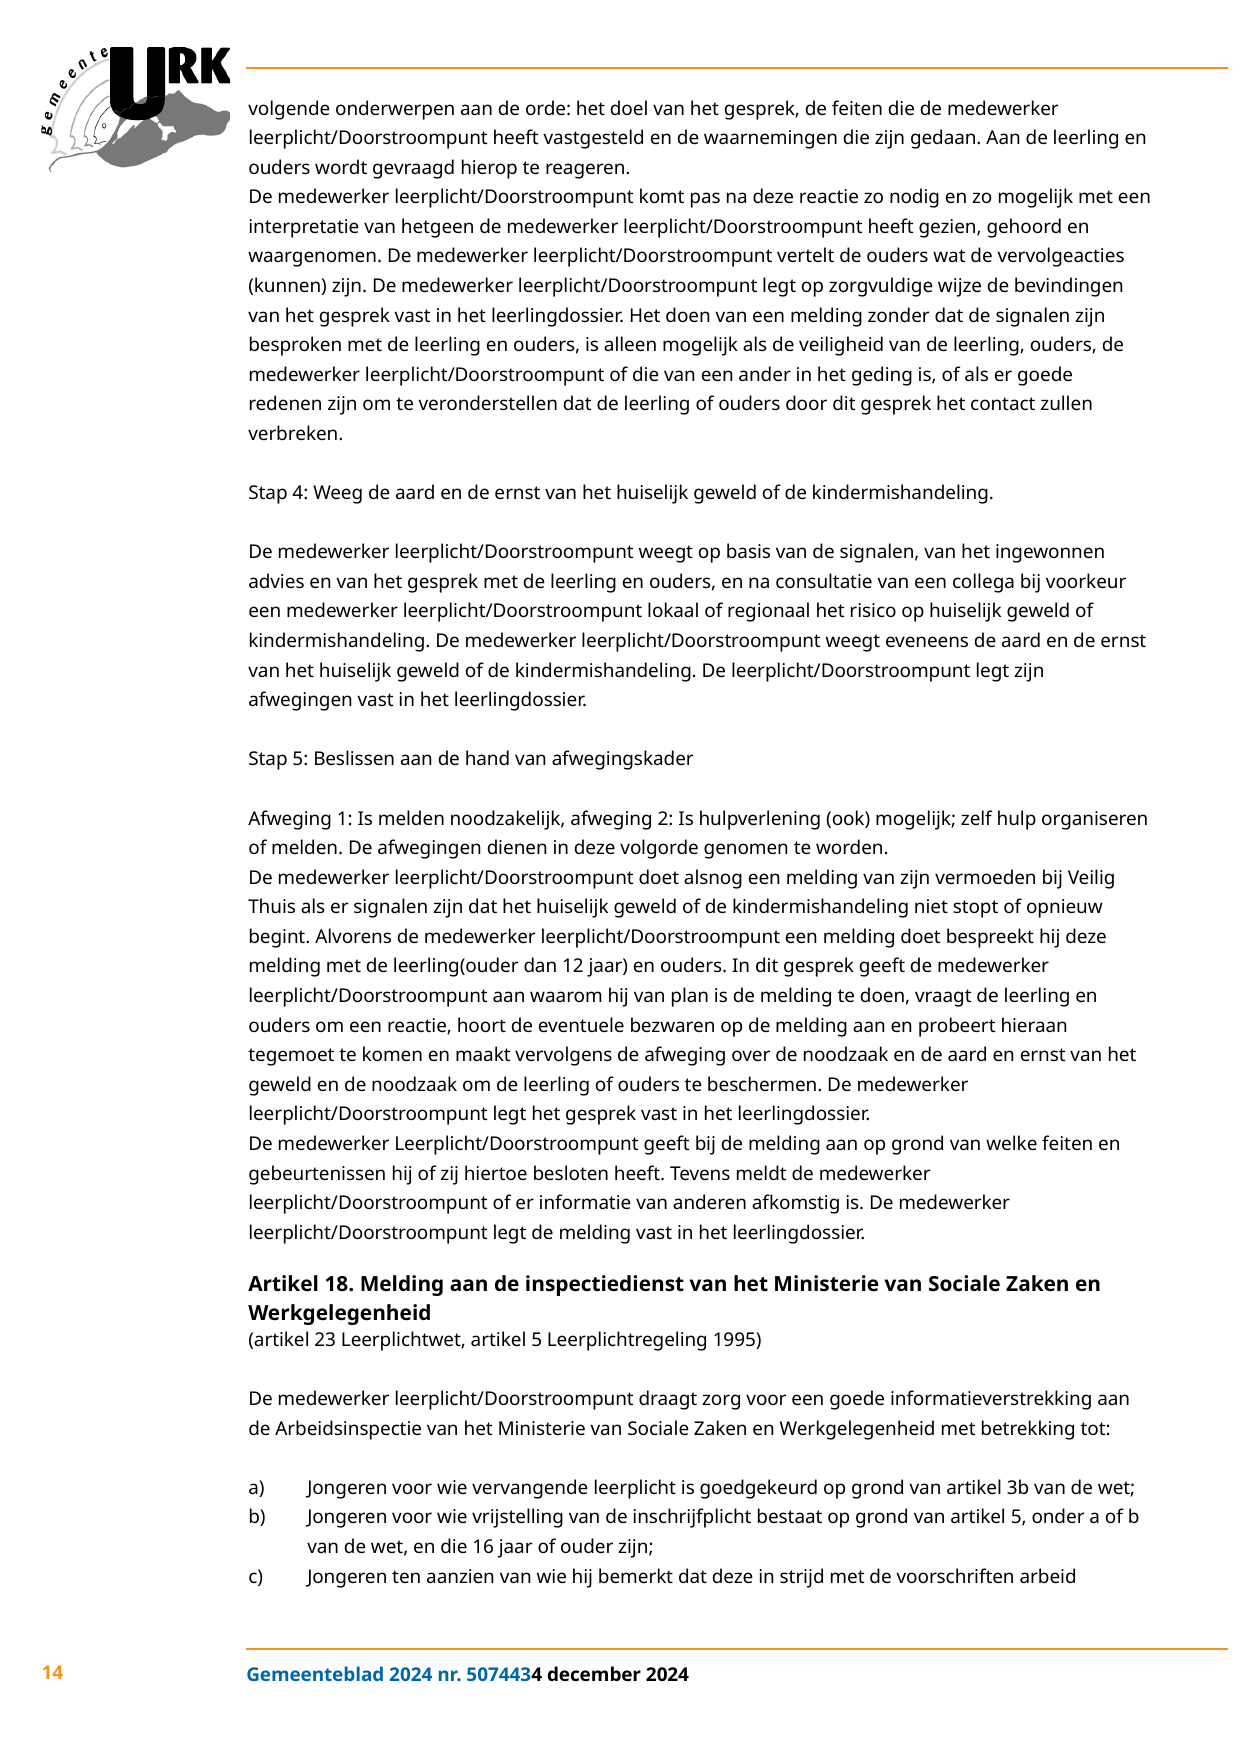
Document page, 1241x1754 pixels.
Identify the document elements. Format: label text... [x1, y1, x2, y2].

list Jongeren voor wie vervangende leerplicht is goedgekeurd op grond van artikel 3b van de wet; [248, 1474, 1152, 1500]
text De medewerker leerplicht/Doorstroompunt draagt zorg voor een goede informatieverstrekking aan de Arbeidsinspectie van het Ministerie van Sociale Zaken en Werkgelegenheid met betrekking tot: [248, 1385, 1152, 1441]
text Stap 5: Beslissen aan de hand van afwegingskader [248, 746, 1152, 771]
text De medewerker leerplicht/Doorstroompunt weegt op basis van de signalen, van het ingewonnen advies en van het gesprek met de leerling en ouders, en na consultatie van een collega bij voorkeur een medewerker leerplicht/Doorstroompunt lokaal of regionaal het risico op huiselijk geweld of kindermishandeling. De medewerker leerplicht/Doorstroompunt weegt eveneens de aard en de ernst van het huiselijk geweld of de kindermishandeling. De leerplicht/Doorstroompunt legt zijn afwegingen vast in het leerlingdossier. [248, 538, 1152, 712]
text Stap 4: Weeg de aard en de ernst van het huiselijk geweld of de kindermishandeling. [248, 479, 1152, 505]
list Jongeren ten aanzien van wie hij bemerkt dat deze in strijd met de voorschriften arbeid [248, 1563, 1152, 1589]
text Afweging 1: Is melden noodzakelijk, afweging 2: Is hulpverlening (ook) mogelijk; zelf hulp organiseren of melden. De afwegingen dienen in deze volgorde genomen te worden. [248, 805, 1152, 860]
text De medewerker leerplicht/Doorstroompunt doet alsnog een melding van zijn vermoeden bij Veilig Thuis als er signalen zijn dat het huiselijk geweld of de kindermishandeling niet stopt of opnieuw begint. Alvorens de medewerker leerplicht/Doorstroompunt een melding doet bespreekt hij deze melding met de leerling(ouder dan 12 jaar) en ouders. In dit gesprek geeft de medewerker leerplicht/Doorstroompunt aan waarom hij van plan is de melding te doen, vraagt de leerling en ouders om een reactie, hoort de eventuele bezwaren op de melding aan en probeert hieraan tegemoet te komen en maakt vervolgens de afweging over de noodzaak en de aard en ernst van het geweld en de noodzaak om de leerling of ouders te beschermen. De medewerker leerplicht/Doorstroompunt legt het gesprek vast in het leerlingdossier. [248, 864, 1152, 1126]
text volgende onderwerpen aan de orde: het doel van het gesprek, de feiten die de medewerker leerplicht/Doorstroompunt heeft vastgesteld en de waarnemingen die zijn gedaan. Aan de leerling en ouders wordt gevraagd hierop te reageren. [248, 95, 1152, 180]
list Jongeren voor wie vrijstelling van de inschrijfplicht bestaat op grond van artikel 5, onder a of b van de wet, en die 16 jaar of ouder zijn; [248, 1504, 1152, 1559]
picture [41, 47, 231, 172]
text De medewerker leerplicht/Doorstroompunt komt pas na deze reactie zo nodig en zo mogelijk met een interpretatie van hetgeen de medewerker leerplicht/Doorstroompunt heeft gezien, gehoord en waargenomen. De medewerker leerplicht/Doorstroompunt vertelt de ouders wat de vervolgeacties (kunnen) zijn. De medewerker leerplicht/Doorstroompunt legt op zorgvuldige wijze de bevindingen van het gesprek vast in het leerlingdossier. Het doen van een melding zonder dat de signalen zijn besproken met de leerling en ouders, is alleen mogelijk als de veiligheid van de leerling, ouders, de medewerker leerplicht/Doorstroompunt of die van een ander in het geding is, of als er goede redenen zijn om te veronderstellen dat de leerling of ouders door dit gesprek het contact zullen verbreken. [248, 183, 1152, 446]
text (artikel 23 Leerplichtwet, artikel 5 Leerplichtregeling 1995) [248, 1326, 1152, 1352]
text De medewerker Leerplicht/Doorstroompunt geeft bij de melding aan op grond van welke feiten en gebeurtenissen hij of zij hiertoe besloten heeft. Tevens meldt de medewerker leerplicht/Doorstroompunt of er informatie van anderen afkomstig is. De medewerker leerplicht/Doorstroompunt legt de melding vast in het leerlingdossier. [248, 1130, 1152, 1245]
text Artikel 18. Melding aan de inspectiedienst van het Ministerie van Sociale Zaken en Werkgelegenheid [248, 1269, 1152, 1326]
